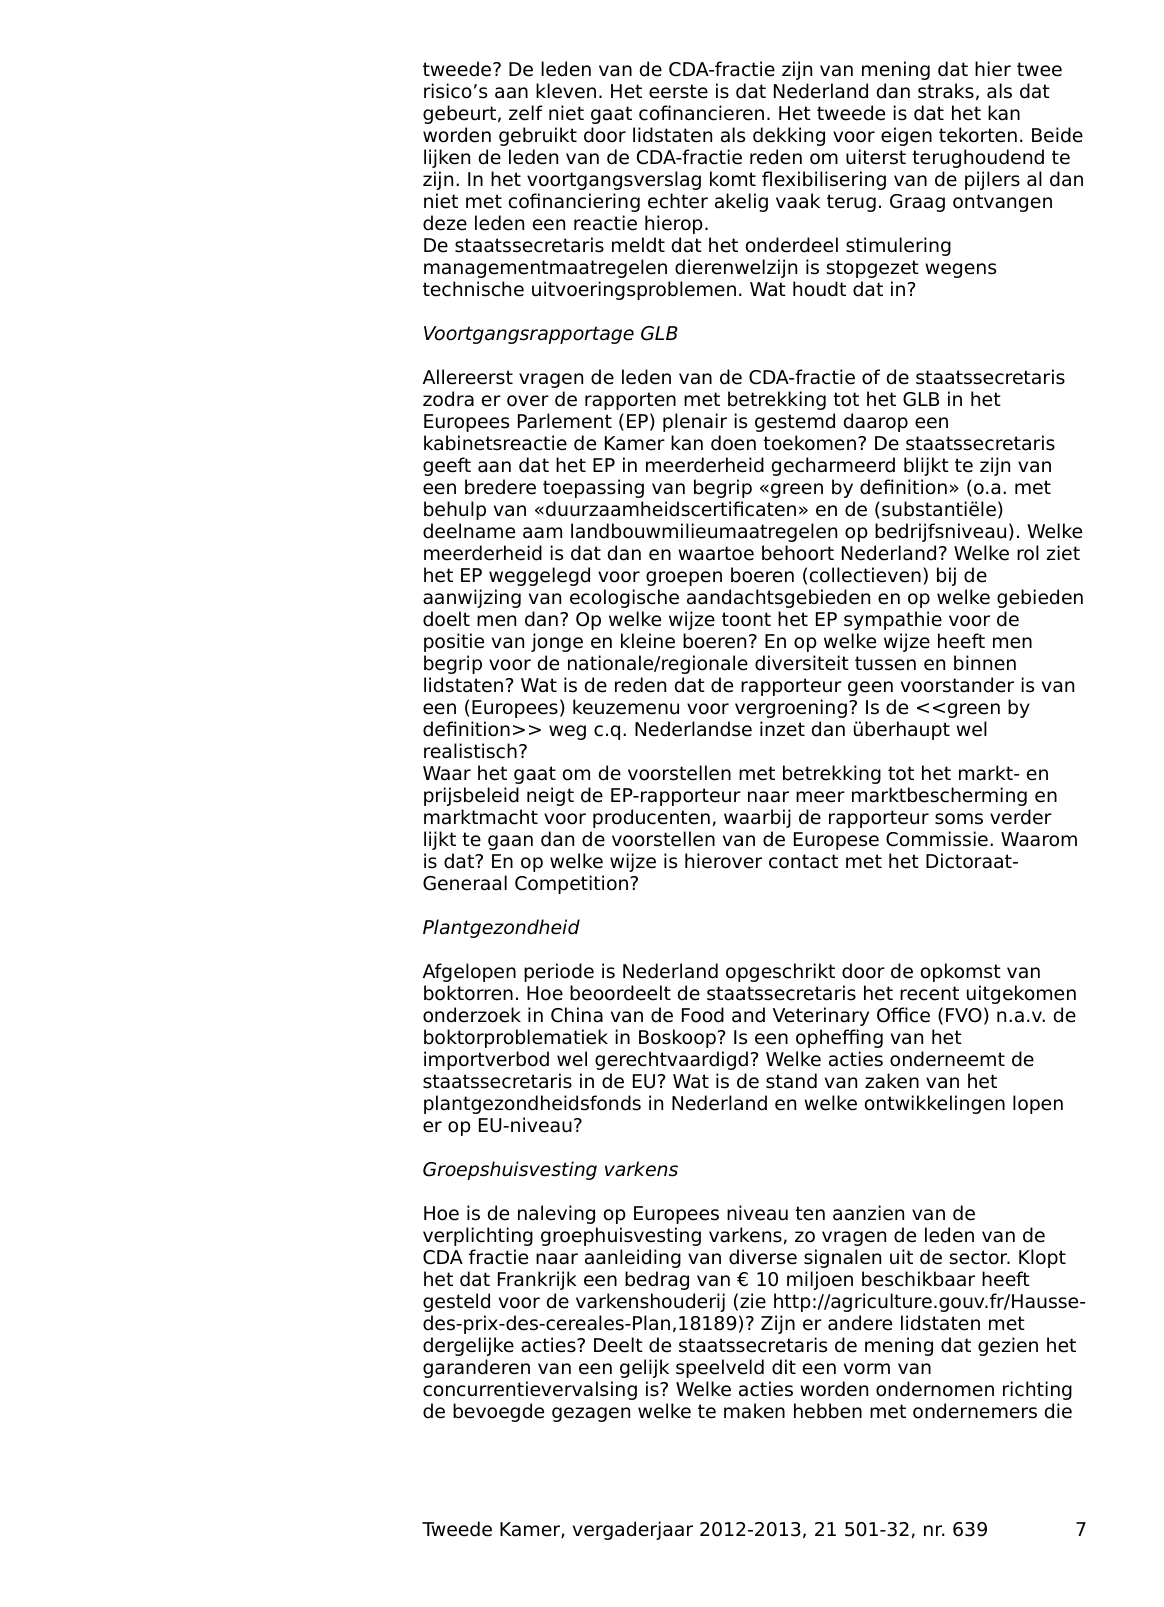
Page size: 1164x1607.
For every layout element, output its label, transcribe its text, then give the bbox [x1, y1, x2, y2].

text tweede? De leden van de CDA-fractie zijn van mening dat hier twee risico’s aan kleven. Het eerste is dat Nederland dan straks, als dat gebeurt, zelf niet gaat cofinancieren. Het tweede is dat het kan worden gebruikt door lidstaten als dekking voor eigen tekorten. Beide lijken de leden van de CDA-fractie reden om uiterst terughoudend te zijn. In het voortgangsverslag komt flexibilisering van de pijlers al dan niet met cofinanciering echter akelig vaak terug. Graag ontvangen deze leden een reactie hierop. [422, 59, 1087, 235]
text Afgelopen periode is Nederland opgeschrikt door de opkomst van boktorren. Hoe beoordeelt de staatssecretaris het recent uitgekomen onderzoek in China van de Food and Veterinary Office (FVO) n.a.v. de boktorproblematiek in Boskoop? Is een opheffing van het importverbod wel gerechtvaardigd? Welke acties onderneemt de staatssecretaris in de EU? Wat is de stand van zaken van het plantgezondheidsfonds in Nederland en welke ontwikkelingen lopen er op EU-niveau? [422, 961, 1087, 1137]
text De staatssecretaris meldt dat het onderdeel stimulering managementmaatregelen dierenwelzijn is stopgezet wegens technische uitvoeringsproblemen. Wat houdt dat in? [422, 235, 1087, 301]
subtitle Groepshuisvesting varkens [422, 1159, 1087, 1181]
text Allereerst vragen de leden van de CDA-fractie of de staatssecretaris zodra er over de rapporten met betrekking tot het GLB in het Europees Parlement (EP) plenair is gestemd daarop een kabinetsreactie de Kamer kan doen toekomen? De staatssecretaris geeft aan dat het EP in meerderheid gecharmeerd blijkt te zijn van een bredere toepassing van begrip «green by definition» (o.a. met behulp van «duurzaamheidscertificaten» en de (substantiële) deelname aam landbouwmilieumaatregelen op bedrijfsniveau). Welke meerderheid is dat dan en waartoe behoort Nederland? Welke rol ziet het EP weggelegd voor groepen boeren (collectieven) bij de aanwijzing van ecologische aandachtsgebieden en op welke gebieden doelt men dan? Op welke wijze toont het EP sympathie voor de positie van jonge en kleine boeren? En op welke wijze heeft men begrip voor de nationale/regionale diversiteit tussen en binnen lidstaten? Wat is de reden dat de rapporteur geen voorstander is van een (Europees) keuzemenu voor vergroening? Is de <<green by definition>> weg c.q. Nederlandse inzet dan überhaupt wel realistisch? [422, 367, 1087, 763]
subtitle Voortgangsrapportage GLB [422, 323, 1087, 345]
text Waar het gaat om de voorstellen met betrekking tot het markt- en prijsbeleid neigt de EP-rapporteur naar meer marktbescherming en marktmacht voor producenten, waarbij de rapporteur soms verder lijkt te gaan dan de voorstellen van de Europese Commissie. Waarom is dat? En op welke wijze is hierover contact met het Dictoraat-Generaal Competition? [422, 763, 1087, 895]
text Hoe is de naleving op Europees niveau ten aanzien van de verplichting groephuisvesting varkens, zo vragen de leden van de CDA fractie naar aanleiding van diverse signalen uit de sector. Klopt het dat Frankrijk een bedrag van € 10 miljoen beschikbaar heeft gesteld voor de varkenshouderij (zie http://agriculture.gouv.fr/Hausse-des-prix-des-cereales-Plan,18189)? Zijn er andere lidstaten met dergelijke acties? Deelt de staatssecretaris de mening dat gezien het garanderen van een gelijk speelveld dit een vorm van concurrentievervalsing is? Welke acties worden ondernomen richting de bevoegde gezagen welke te maken hebben met ondernemers die [422, 1203, 1087, 1423]
subtitle Plantgezondheid [422, 917, 1087, 939]
